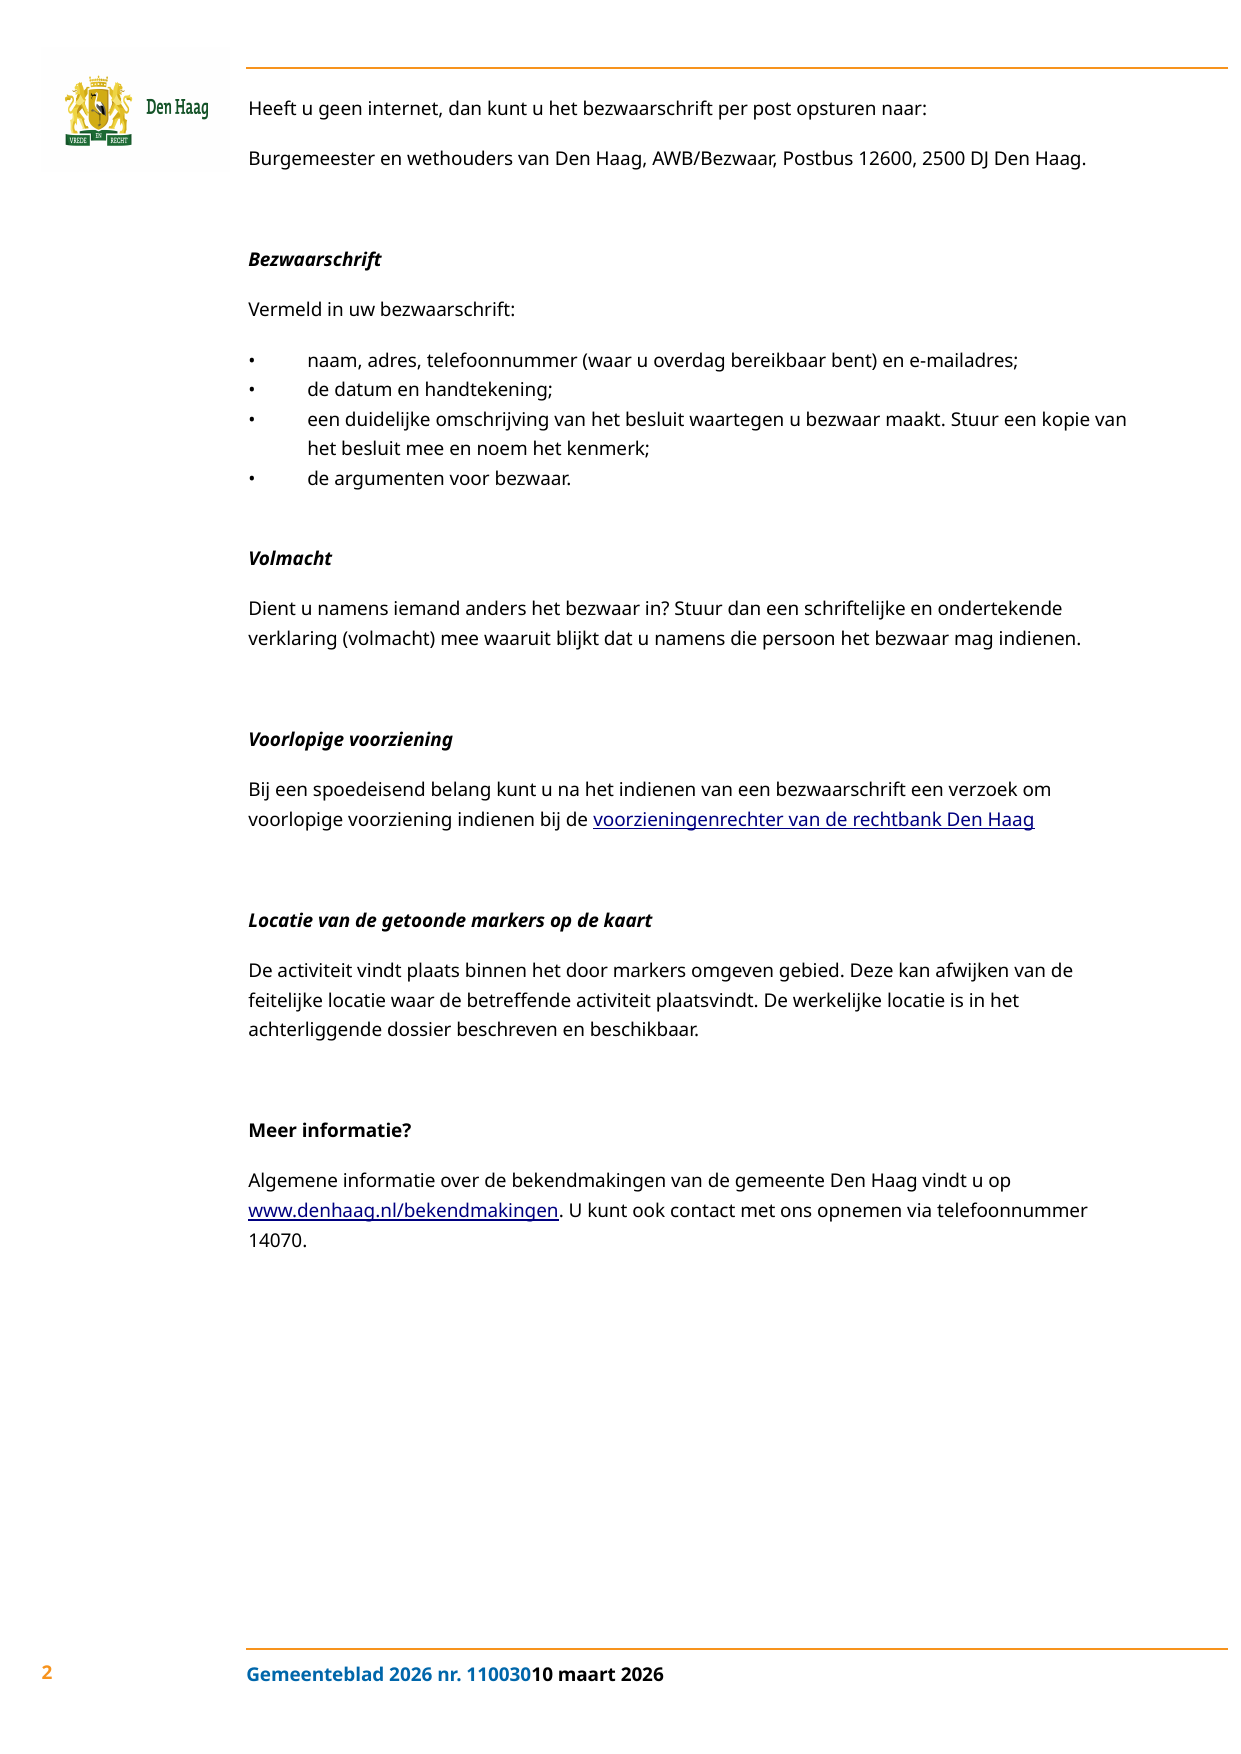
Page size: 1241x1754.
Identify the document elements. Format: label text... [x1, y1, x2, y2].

text Locatie van de getoonde markers op de kaart [248, 907, 1152, 933]
text Dient u namens iemand anders het bezwaar in? Stuur dan een schriftelijke en ondertekende verklaring (volmacht) mee waaruit blijkt dat u namens die persoon het bezwaar mag indienen. [248, 596, 1152, 651]
text Burgemeester en wethouders van Den Haag, AWB/Bezwaar, Postbus 12600, 2500 DJ Den Haag. [248, 145, 1152, 171]
text Heeft u geen internet, dan kunt u het bezwaarschrift per post opsturen naar: [248, 95, 1152, 121]
text De activiteit vindt plaats binnen het door markers omgeven gebied. Deze kan afwijken van de feitelijke locatie waar de betreffende activiteit plaatsvindt. De werkelijke locatie is in het achterliggende dossier beschreven en beschikbaar. [248, 957, 1152, 1042]
list de datum en handtekening; [248, 376, 1152, 402]
text Vermeld in uw bezwaarschrift: [248, 296, 1152, 322]
text Bij een spoedeisend belang kunt u na het indienen van een bezwaarschrift een verzoek om voorlopige voorziening indienen bij de voorzieningenrechter van de rechtbank Den Haag [248, 776, 1152, 832]
list naam, adres, telefoonnummer (waar u overdag bereikbaar bent) en e-mailadres; [248, 347, 1152, 373]
list de argumenten voor bezwaar. [248, 465, 1152, 491]
text Meer informatie? [248, 1117, 1152, 1143]
text Volmacht [248, 545, 1152, 571]
picture [41, 47, 231, 172]
text Voorlopige voorziening [248, 726, 1152, 752]
text Bezwaarschrift [248, 246, 1152, 272]
text Algemene informatie over de bekendmakingen van de gemeente Den Haag vindt u op www.denhaag.nl/bekendmakingen. U kunt ook contact met ons opnemen via telefoonnummer 14070. [248, 1168, 1152, 1253]
list een duidelijke omschrijving van het besluit waartegen u bezwaar maakt. Stuur een kopie van het besluit mee en noem het kenmerk; [248, 406, 1152, 461]
